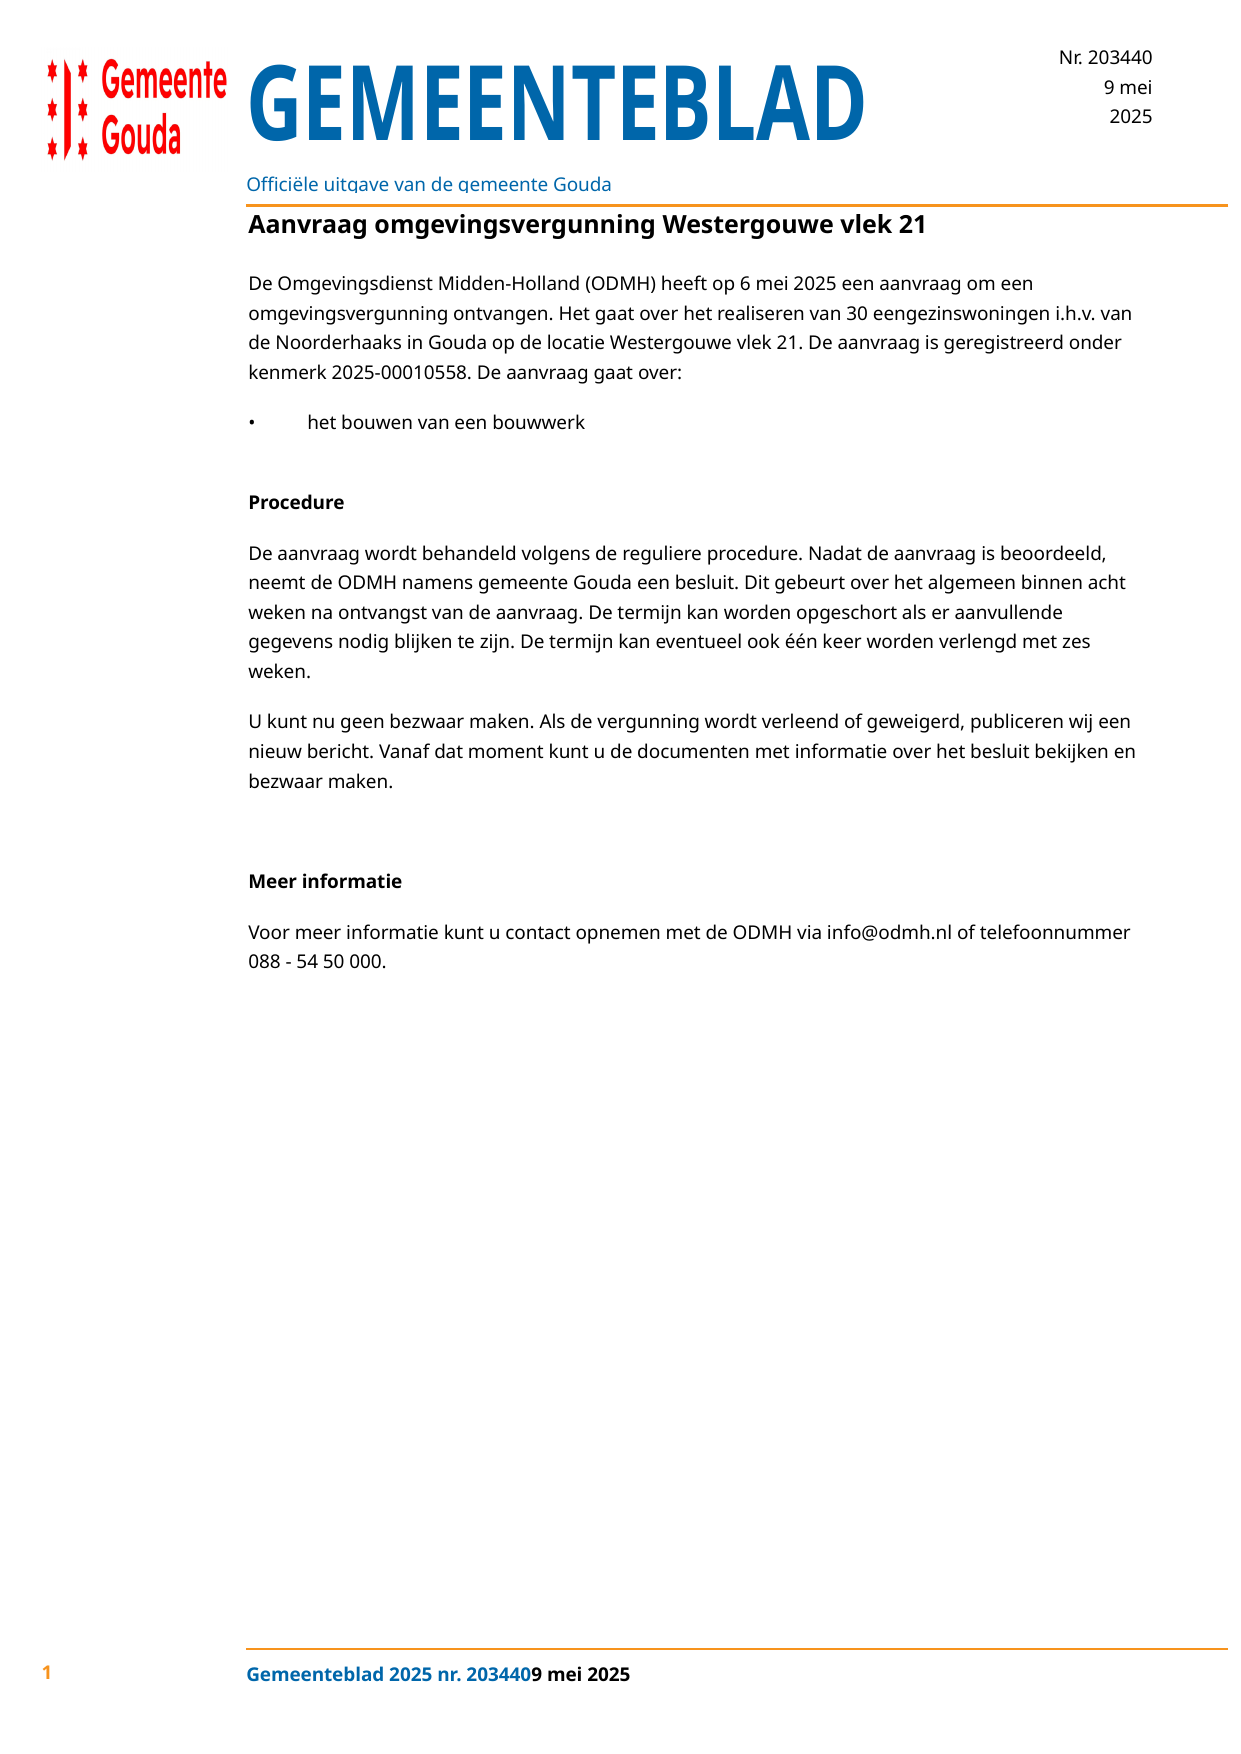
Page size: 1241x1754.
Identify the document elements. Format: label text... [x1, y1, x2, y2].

text Voor meer informatie kunt u contact opnemen met de ODMH via info@odmh.nl of telefoonnummer 088 - 54 50 000. [248, 919, 1152, 974]
text De Omgevingsdienst Midden-Holland (ODMH) heeft op 6 mei 2025 een aanvraag om een omgevingsvergunning ontvangen. Het gaat over het realiseren van 30 eengezinswoningen i.h.v. van de Noorderhaaks in Gouda op de locatie Westergouwe vlek 21. De aanvraag is geregistreerd onder kenmerk 2025-00010558. De aanvraag gaat over: [248, 270, 1152, 385]
text Procedure [248, 489, 1152, 515]
text De aanvraag wordt behandeld volgens de reguliere procedure. Nadat de aanvraag is beoordeeld, neemt de ODMH namens gemeente Gouda een besluit. Dit gebeurt over het algemeen binnen acht weken na ontvangst van de aanvraag. De termijn kan worden opgeschort als er aanvullende gegevens nodig blijken te zijn. De termijn kan eventueel ook één keer worden verlengd met zes weken. [248, 540, 1152, 684]
text Aanvraag omgevingsvergunning Westergouwe vlek 21 [248, 207, 1152, 241]
picture [41, 47, 231, 172]
text Meer informatie [248, 869, 1152, 894]
list het bouwen van een bouwwerk [248, 409, 1152, 435]
text U kunt nu geen bezwaar maken. Als de vergunning wordt verleend of geweigerd, publiceren wij een nieuw bericht. Vanaf dat moment kunt u de documenten met informatie over het besluit bekijken en bezwaar maken. [248, 709, 1152, 793]
